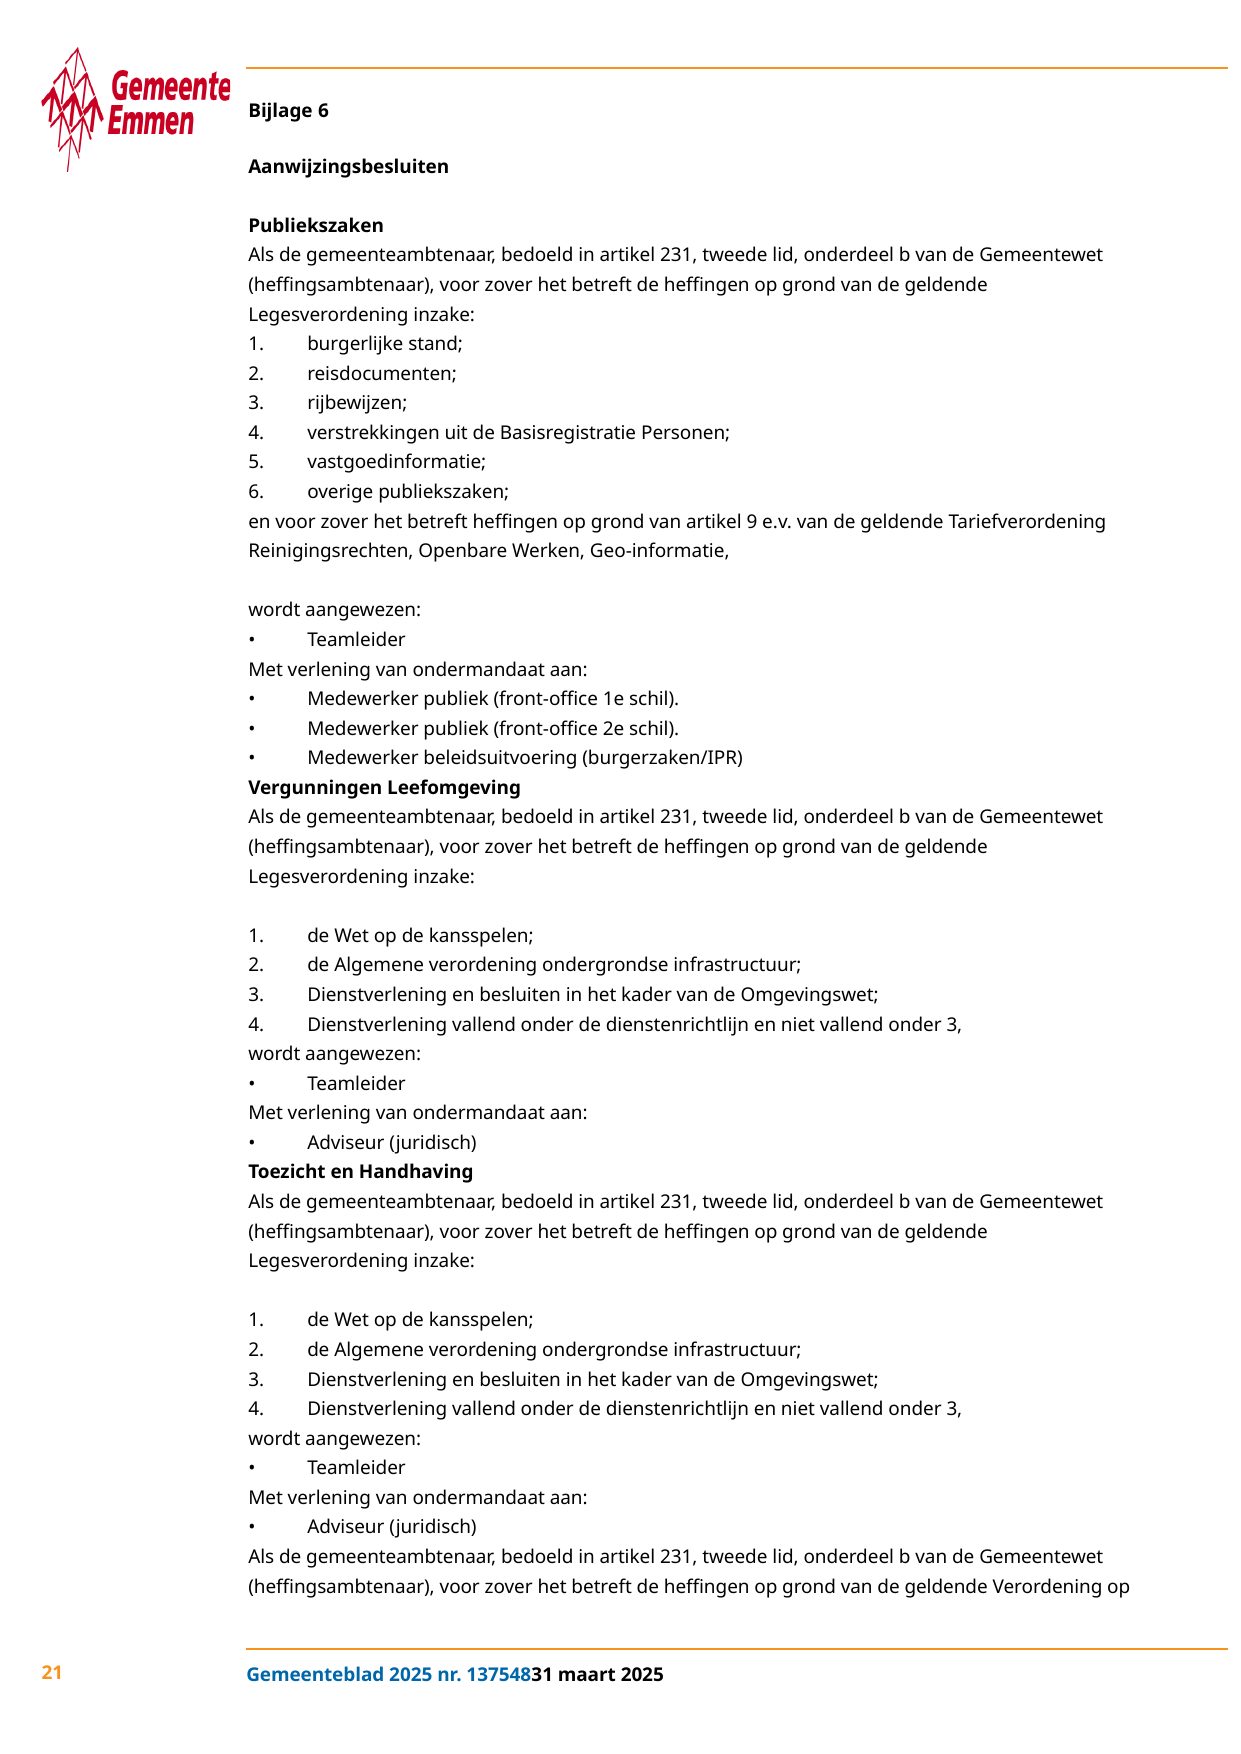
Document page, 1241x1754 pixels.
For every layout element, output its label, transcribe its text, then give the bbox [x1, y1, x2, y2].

text Als de gemeenteambtenaar, bedoeld in artikel 231, tweede lid, onderdeel b van de Gemeentewet (heffingsambtenaar), voor zover het betreft de heffingen op grond van de geldende Verordening op [248, 1543, 1152, 1599]
text Toezicht en Handhaving [248, 1159, 1152, 1184]
list Dienstverlening en besluiten in het kader van de Omgevingswet; [248, 981, 1152, 1007]
text Vergunningen Leefomgeving [248, 774, 1152, 800]
picture [41, 47, 231, 172]
text wordt aangewezen: [248, 597, 1152, 622]
list Adviseur (juridisch) [248, 1514, 1152, 1539]
list Adviseur (juridisch) [248, 1129, 1152, 1155]
text Met verlening van ondermandaat aan: [248, 1099, 1152, 1125]
text Met verlening van ondermandaat aan: [248, 656, 1152, 682]
text Bijlage 6 [248, 95, 1152, 123]
list de Wet op de kansspelen; [248, 1307, 1152, 1332]
list reisdocumenten; [248, 360, 1152, 386]
list Teamleider [248, 1070, 1152, 1096]
list vastgoedinformatie; [248, 449, 1152, 474]
text wordt aangewezen: [248, 1425, 1152, 1451]
text Als de gemeenteambtenaar, bedoeld in artikel 231, tweede lid, onderdeel b van de Gemeentewet (heffingsambtenaar), voor zover het betreft de heffingen op grond van de geldende Legesverordening inzake: [248, 242, 1152, 327]
list de Algemene verordening ondergrondse infrastructuur; [248, 952, 1152, 977]
list Medewerker publiek (front-office 1e schil). [248, 685, 1152, 711]
text en voor zover het betreft heffingen op grond van artikel 9 e.v. van de geldende Tariefverordening Reinigingsrechten, Openbare Werken, Geo-informatie, [248, 508, 1152, 563]
list burgerlijke stand; [248, 330, 1152, 356]
list Dienstverlening en besluiten in het kader van de Omgevingswet; [248, 1366, 1152, 1392]
list Dienstverlening vallend onder de dienstenrichtlijn en niet vallend onder 3, [248, 1011, 1152, 1037]
list verstrekkingen uit de Basisregistratie Personen; [248, 419, 1152, 445]
text Als de gemeenteambtenaar, bedoeld in artikel 231, tweede lid, onderdeel b van de Gemeentewet (heffingsambtenaar), voor zover het betreft de heffingen op grond van de geldende Legesverordening inzake: [248, 804, 1152, 889]
list de Wet op de kansspelen; [248, 922, 1152, 948]
text wordt aangewezen: [248, 1040, 1152, 1066]
list de Algemene verordening ondergrondse infrastructuur; [248, 1336, 1152, 1362]
list overige publiekszaken; [248, 478, 1152, 504]
list rijbewijzen; [248, 389, 1152, 415]
text Als de gemeenteambtenaar, bedoeld in artikel 231, tweede lid, onderdeel b van de Gemeentewet (heffingsambtenaar), voor zover het betreft de heffingen op grond van de geldende Legesverordening inzake: [248, 1188, 1152, 1273]
list Medewerker beleidsuitvoering (burgerzaken/IPR) [248, 744, 1152, 770]
list Teamleider [248, 626, 1152, 652]
list Teamleider [248, 1454, 1152, 1480]
text Met verlening van ondermandaat aan: [248, 1484, 1152, 1510]
list Dienstverlening vallend onder de dienstenrichtlijn en niet vallend onder 3, [248, 1395, 1152, 1421]
text Publiekszaken [248, 212, 1152, 238]
text Aanwijzingsbesluiten [248, 153, 1152, 179]
list Medewerker publiek (front-office 2e schil). [248, 715, 1152, 741]
